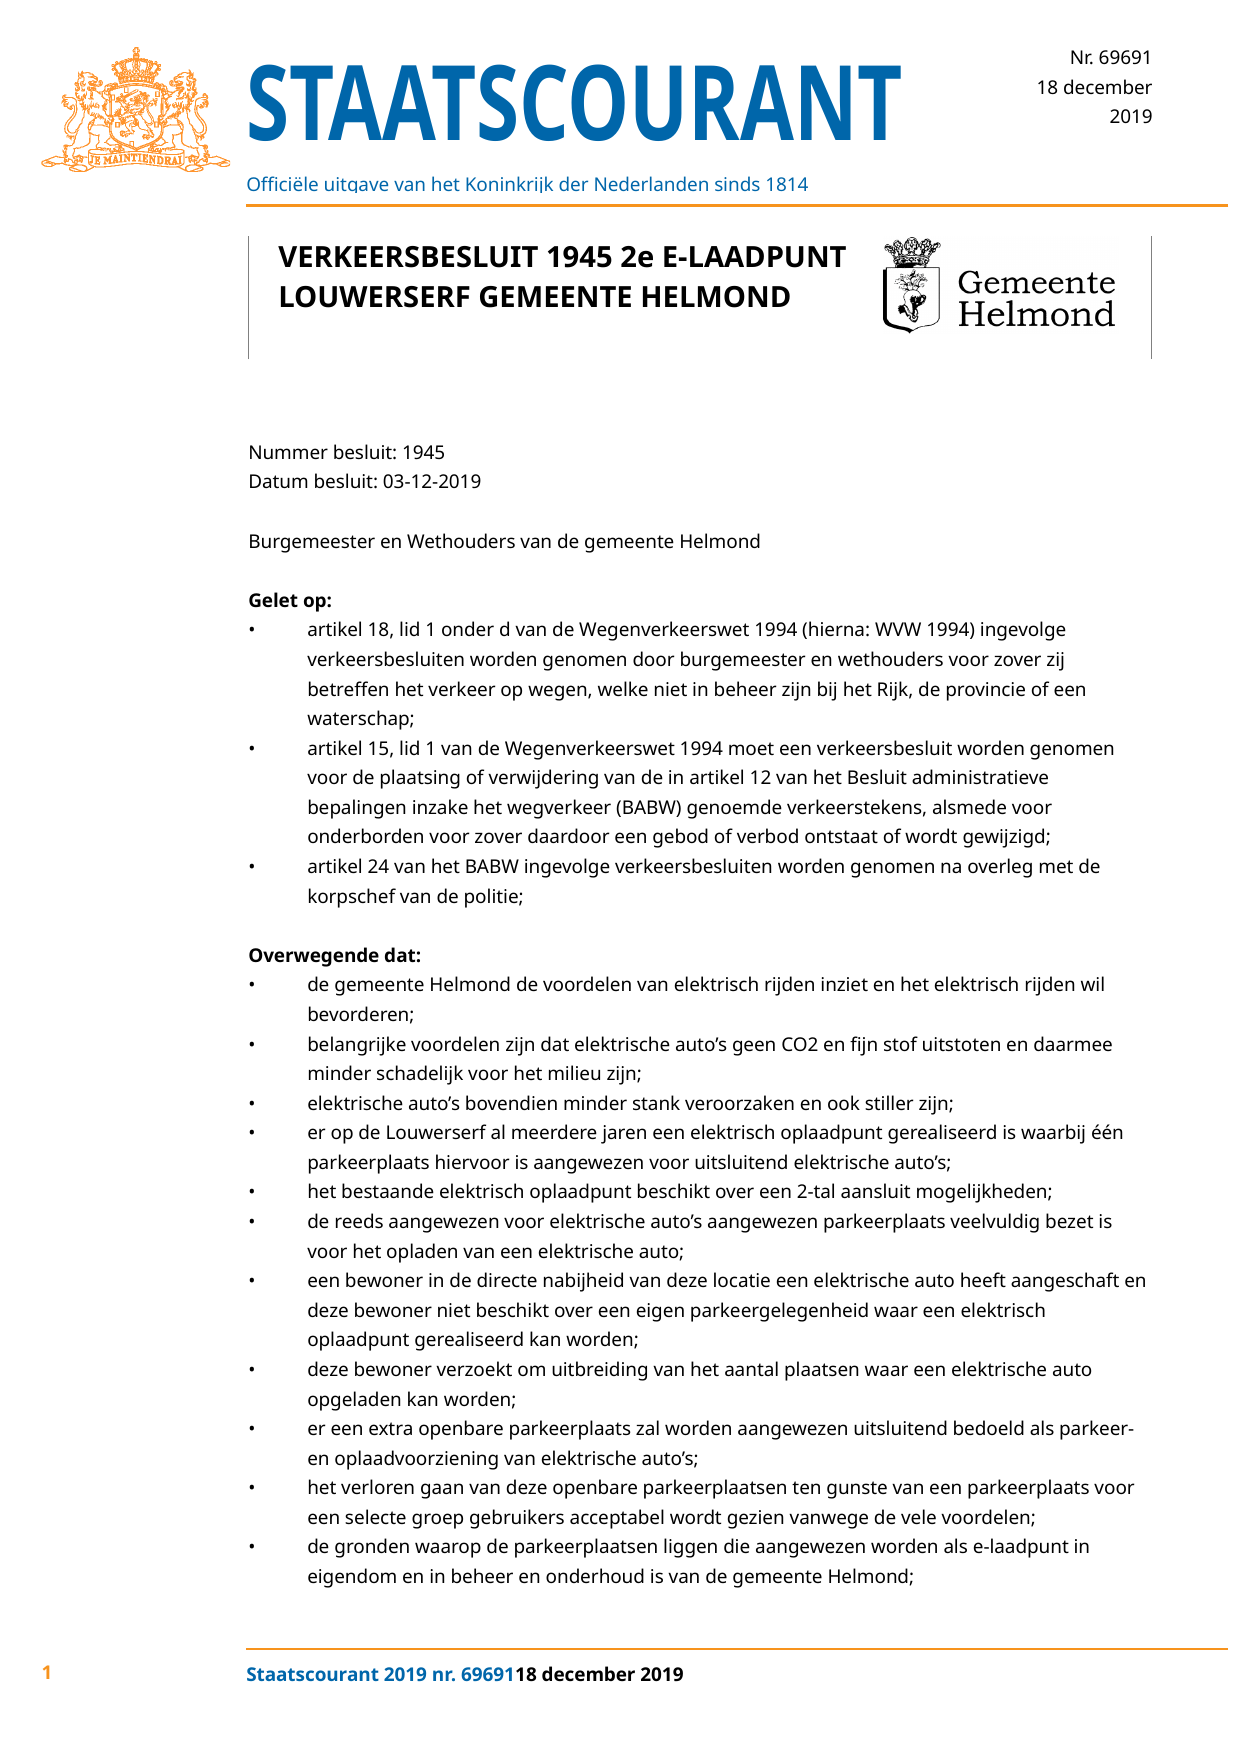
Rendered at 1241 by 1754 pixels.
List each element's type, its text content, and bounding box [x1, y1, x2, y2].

list de gemeente Helmond de voordelen van elektrisch rijden inziet en het elektrisch rijden wil bevorderen; [248, 972, 1152, 1027]
picture [41, 47, 231, 172]
list deze bewoner verzoekt om uitbreiding van het aantal plaatsen waar een elektrische auto opgeladen kan worden; [248, 1356, 1152, 1412]
text Gelet op: [248, 587, 1152, 613]
list er een extra openbare parkeerplaats zal worden aangewezen uitsluitend bedoeld als parkeer- en oplaadvoorziening van elektrische auto’s; [248, 1415, 1152, 1471]
table_header [850, 236, 1151, 359]
list het bestaande elektrisch oplaadpunt beschikt over een 2-tal aansluit mogelijkheden; [248, 1179, 1152, 1204]
list artikel 18, lid 1 onder d van de Wegenverkeerswet 1994 (hierna: WVW 1994) ingevolge verkeersbesluiten worden genomen door burgemeester en wethouders voor zover zij betreffen het verkeer op wegen, welke niet in beheer zijn bij het Rijk, de provincie of een waterschap; [248, 617, 1152, 731]
list elektrische auto’s bovendien minder stank veroorzaken en ook stiller zijn; [248, 1090, 1152, 1116]
list de reeds aangewezen voor elektrische auto’s aangewezen parkeerplaats veelvuldig bezet is voor het opladen van een elektrische auto; [248, 1208, 1152, 1264]
text Burgemeester en Wethouders van de gemeente Helmond [248, 528, 1152, 554]
text Nummer besluit: 1945 [248, 439, 1152, 465]
picture [882, 236, 1119, 334]
list artikel 15, lid 1 van de Wegenverkeerswet 1994 moet een verkeersbesluit worden genomen voor de plaatsing of verwijdering van de in artikel 12 van het Besluit administratieve bepalingen inzake het wegverkeer (BABW) genoemde verkeerstekens, alsmede voor onderborden voor zover daardoor een gebod of verbod ontstaat of wordt gewijzigd; [248, 735, 1152, 849]
list de gronden waarop de parkeerplaatsen liggen die aangewezen worden als e-laadpunt in eigendom en in beheer en onderhoud is van de gemeente Helmond; [248, 1534, 1152, 1589]
text Datum besluit: 03-12-2019 [248, 469, 1152, 494]
list een bewoner in de directe nabijheid van deze locatie een elektrische auto heeft aangeschaft en deze bewoner niet beschikt over een eigen parkeergelegenheid waar een elektrisch oplaadpunt gerealiseerd kan worden; [248, 1267, 1152, 1352]
list belangrijke voordelen zijn dat elektrische auto’s geen CO2 en fijn stof uitstoten en daarmee minder schadelijk voor het milieu zijn; [248, 1031, 1152, 1086]
list artikel 24 van het BABW ingevolge verkeersbesluiten worden genomen na overleg met de korpschef van de politie; [248, 853, 1152, 909]
list er op de Louwerserf al meerdere jaren een elektrisch oplaadpunt gerealiseerd is waarbij één parkeerplaats hiervoor is aangewezen voor uitsluitend elektrische auto’s; [248, 1119, 1152, 1175]
text Overwegende dat: [248, 942, 1152, 968]
list het verloren gaan van deze openbare parkeerplaatsen ten gunste van een parkeerplaats voor een selecte groep gebruikers acceptabel wordt gezien vanwege de vele voordelen; [248, 1474, 1152, 1530]
table_header VERKEERSBESLUIT 1945 2e E-LAADPUNT LOUWERSERF GEMEENTE HELMOND [249, 236, 850, 359]
